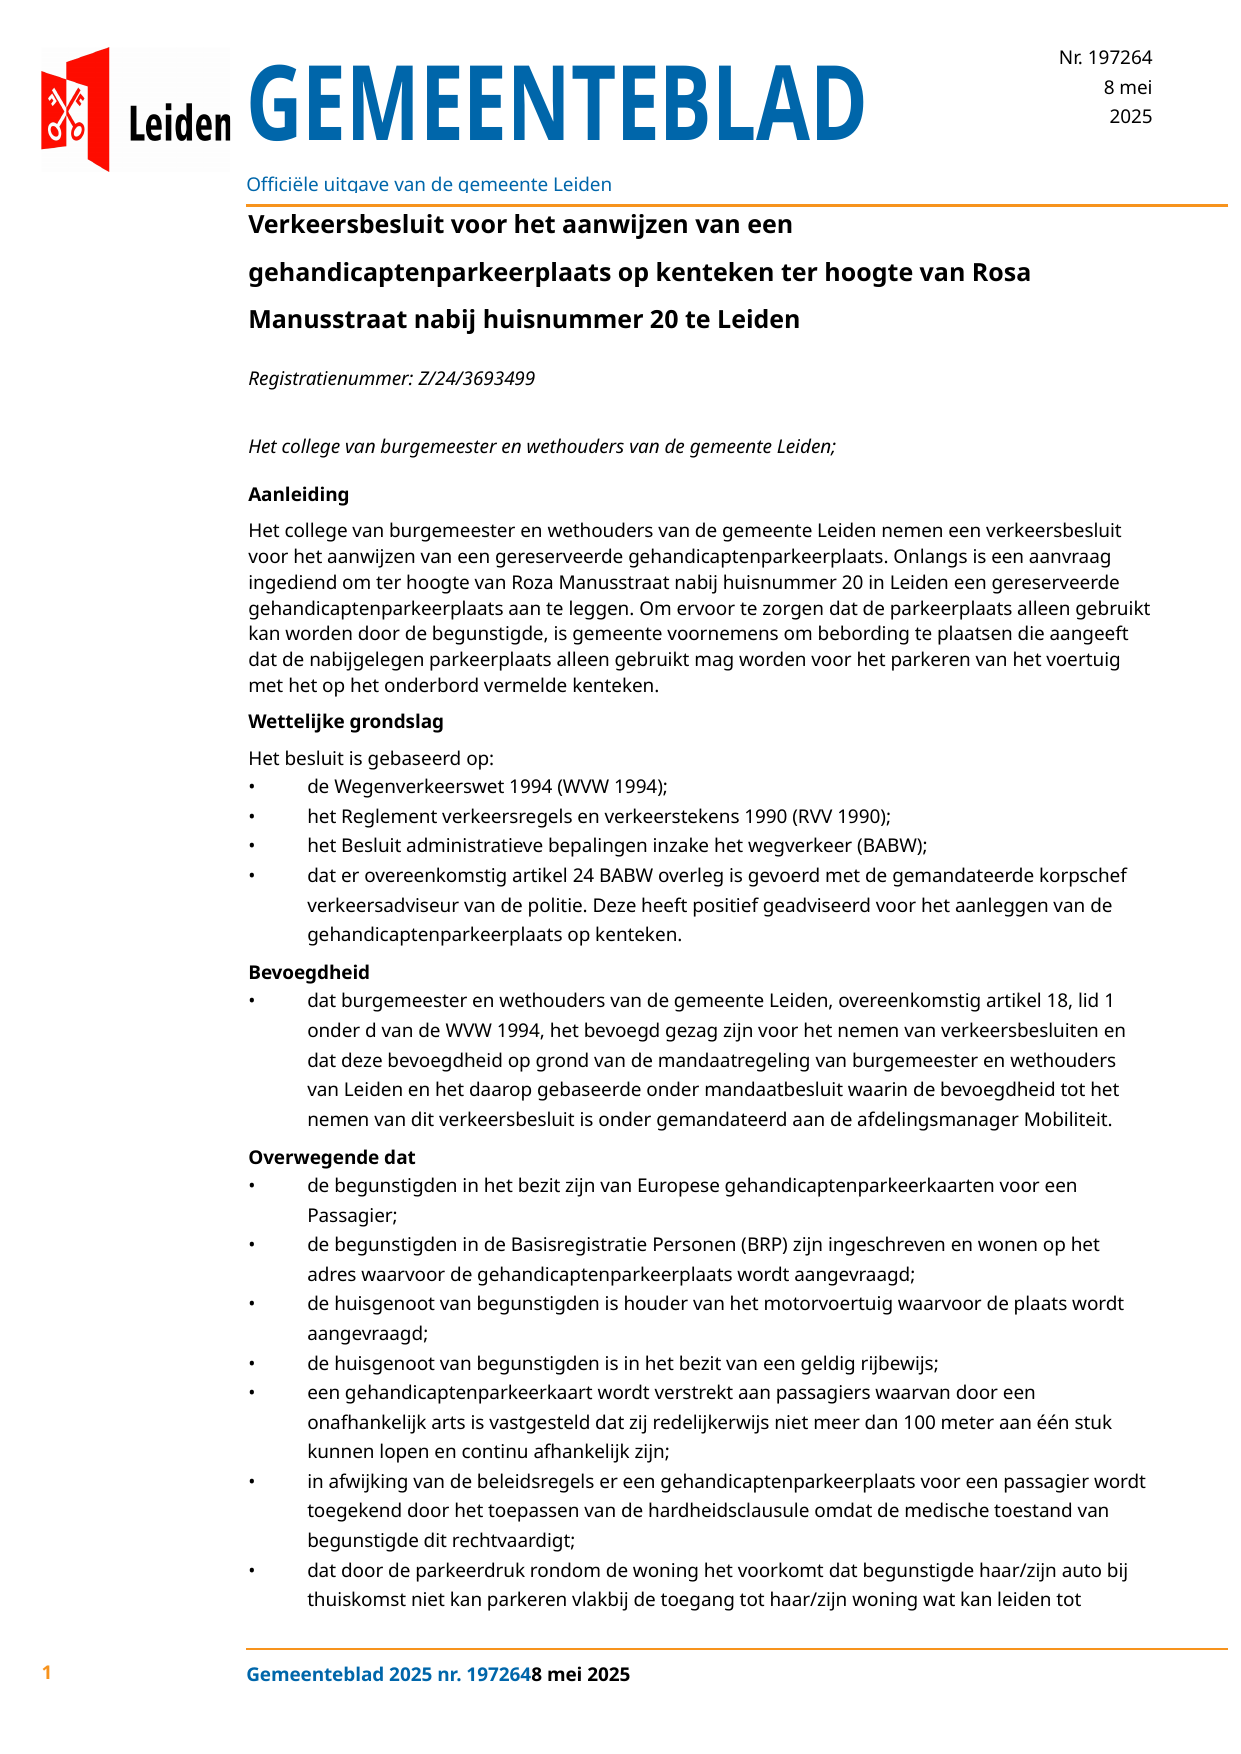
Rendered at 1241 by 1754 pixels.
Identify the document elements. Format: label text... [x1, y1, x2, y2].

list de begunstigden in het bezit zijn van Europese gehandicaptenparkeerkaarten voor een Passagier; [248, 1172, 1152, 1228]
list dat door de parkeerdruk rondom de woning het voorkomt dat begunstigde haar/zijn auto bij thuiskomst niet kan parkeren vlakbij de toegang tot haar/zijn woning wat kan leiden tot [248, 1557, 1152, 1612]
text Overwegende dat [248, 1144, 1152, 1170]
list het Reglement verkeersregels en verkeerstekens 1990 (RVV 1990); [248, 803, 1152, 829]
text Het college van burgemeester en wethouders van de gemeente Leiden; [248, 433, 1152, 459]
list de huisgenoot van begunstigden is houder van het motorvoertuig waarvoor de plaats wordt aangevraagd; [248, 1291, 1152, 1346]
text Wettelijke grondslag [248, 708, 1152, 734]
list de huisgenoot van begunstigden is in het bezit van een geldig rijbewijs; [248, 1350, 1152, 1376]
list een gehandicaptenparkeerkaart wordt verstrekt aan passagiers waarvan door een onafhankelijk arts is vastgesteld dat zij redelijkerwijs niet meer dan 100 meter aan één stuk kunnen lopen en continu afhankelijk zijn; [248, 1379, 1152, 1464]
text Verkeersbesluit voor het aanwijzen van een gehandicaptenparkeerplaats op kenteken ter hoogte van Rosa Manusstraat nabij huisnummer 20 te Leiden [248, 207, 1152, 336]
picture [41, 47, 231, 172]
text Het besluit is gebaseerd op: [248, 745, 1152, 771]
list in afwijking van de beleidsregels er een gehandicaptenparkeerplaats voor een passagier wordt toegekend door het toepassen van de hardheidsclausule omdat de medische toestand van begunstigde dit rechtvaardigt; [248, 1468, 1152, 1553]
list het Besluit administratieve bepalingen inzake het wegverkeer (BABW); [248, 833, 1152, 858]
list dat er overeenkomstig artikel 24 BABW overleg is gevoerd met de gemandateerde korpschef verkeersadviseur van de politie. Deze heeft positief geadviseerd voor het aanleggen van de gehandicaptenparkeerplaats op kenteken. [248, 862, 1152, 947]
text Aanleiding [248, 481, 1152, 507]
text Registratienummer: Z/24/3693499 [248, 366, 1152, 391]
text Bevoegdheid [248, 959, 1152, 985]
list de Wegenverkeerswet 1994 (WVW 1994); [248, 773, 1152, 799]
list de begunstigden in de Basisregistratie Personen (BRP) zijn ingeschreven en wonen op het adres waarvoor de gehandicaptenparkeerplaats wordt aangevraagd; [248, 1231, 1152, 1287]
text Het college van burgemeester en wethouders van de gemeente Leiden nemen een verkeersbesluit voor het aanwijzen van een gereserveerde gehandicaptenparkeerplaats. Onlangs is een aanvraag ingediend om ter hoogte van Roza Manusstraat nabij huisnummer 20 in Leiden een gereserveerde gehandicaptenparkeerplaats aan te leggen. Om ervoor te zorgen dat de parkeerplaats alleen gebruikt kan worden door de begunstigde, is gemeente voornemens om bebording te plaatsen die aangeeft dat de nabijgelegen parkeerplaats alleen gebruikt mag worden voor het parkeren van het voertuig met het op het onderbord vermelde kenteken. [248, 517, 1152, 698]
list dat burgemeester en wethouders van de gemeente Leiden, overeenkomstig artikel 18, lid 1 onder d van de WVW 1994, het bevoegd gezag zijn voor het nemen van verkeersbesluiten en dat deze bevoegdheid op grond van de mandaatregeling van burgemeester en wethouders van Leiden en het daarop gebaseerde onder mandaatbesluit waarin de bevoegdheid tot het nemen van dit verkeersbesluit is onder gemandateerd aan de afdelingsmanager Mobiliteit. [248, 988, 1152, 1132]
